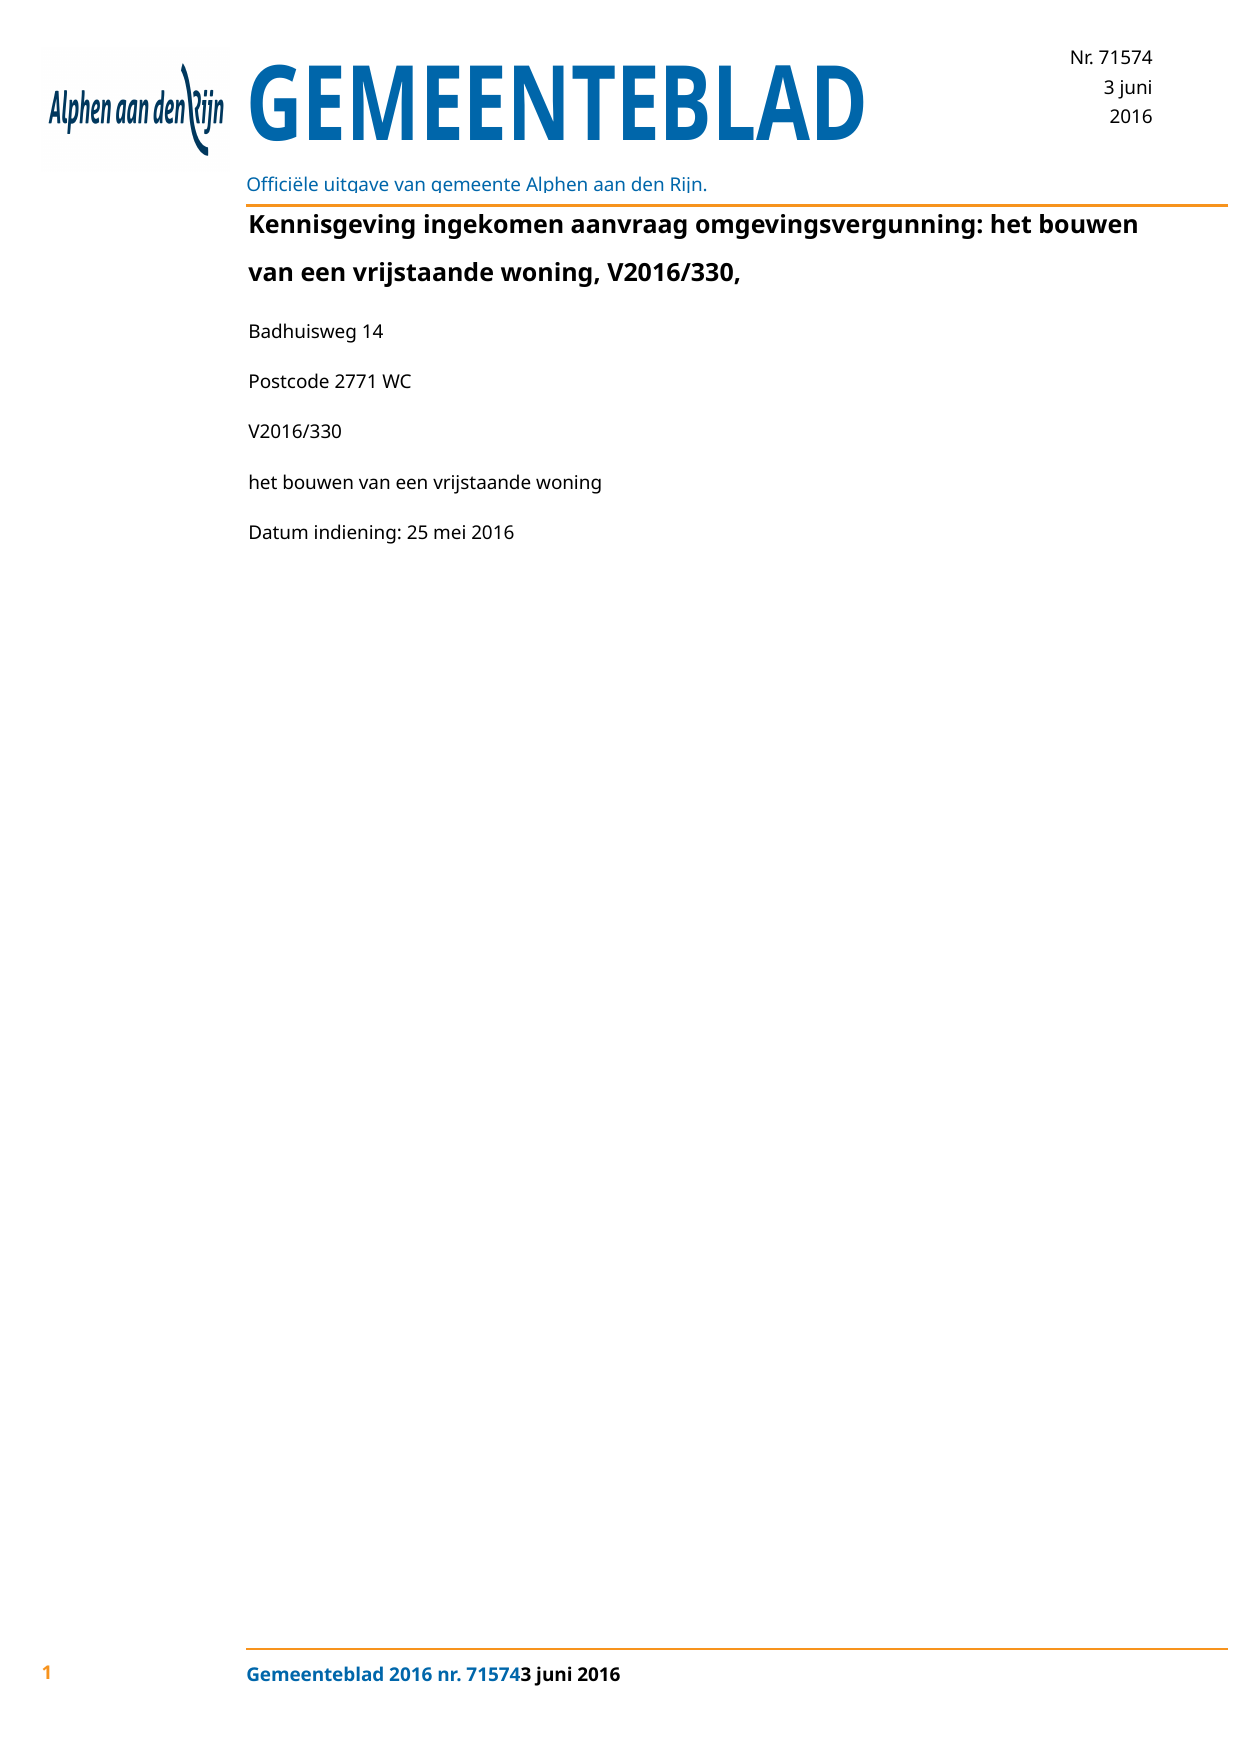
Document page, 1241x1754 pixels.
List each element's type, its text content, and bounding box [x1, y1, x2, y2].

text V2016/330 [248, 419, 1152, 444]
picture [41, 47, 231, 172]
text Datum indiening: 25 mei 2016 [248, 519, 1152, 545]
text Badhuisweg 14 [248, 318, 1152, 344]
text Postcode 2771 WC [248, 368, 1152, 394]
text het bouwen van een vrijstaande woning [248, 469, 1152, 495]
text Kennisgeving ingekomen aanvraag omgevingsvergunning: het bouwen van een vrijstaande woning, V2016/330, [248, 207, 1152, 288]
